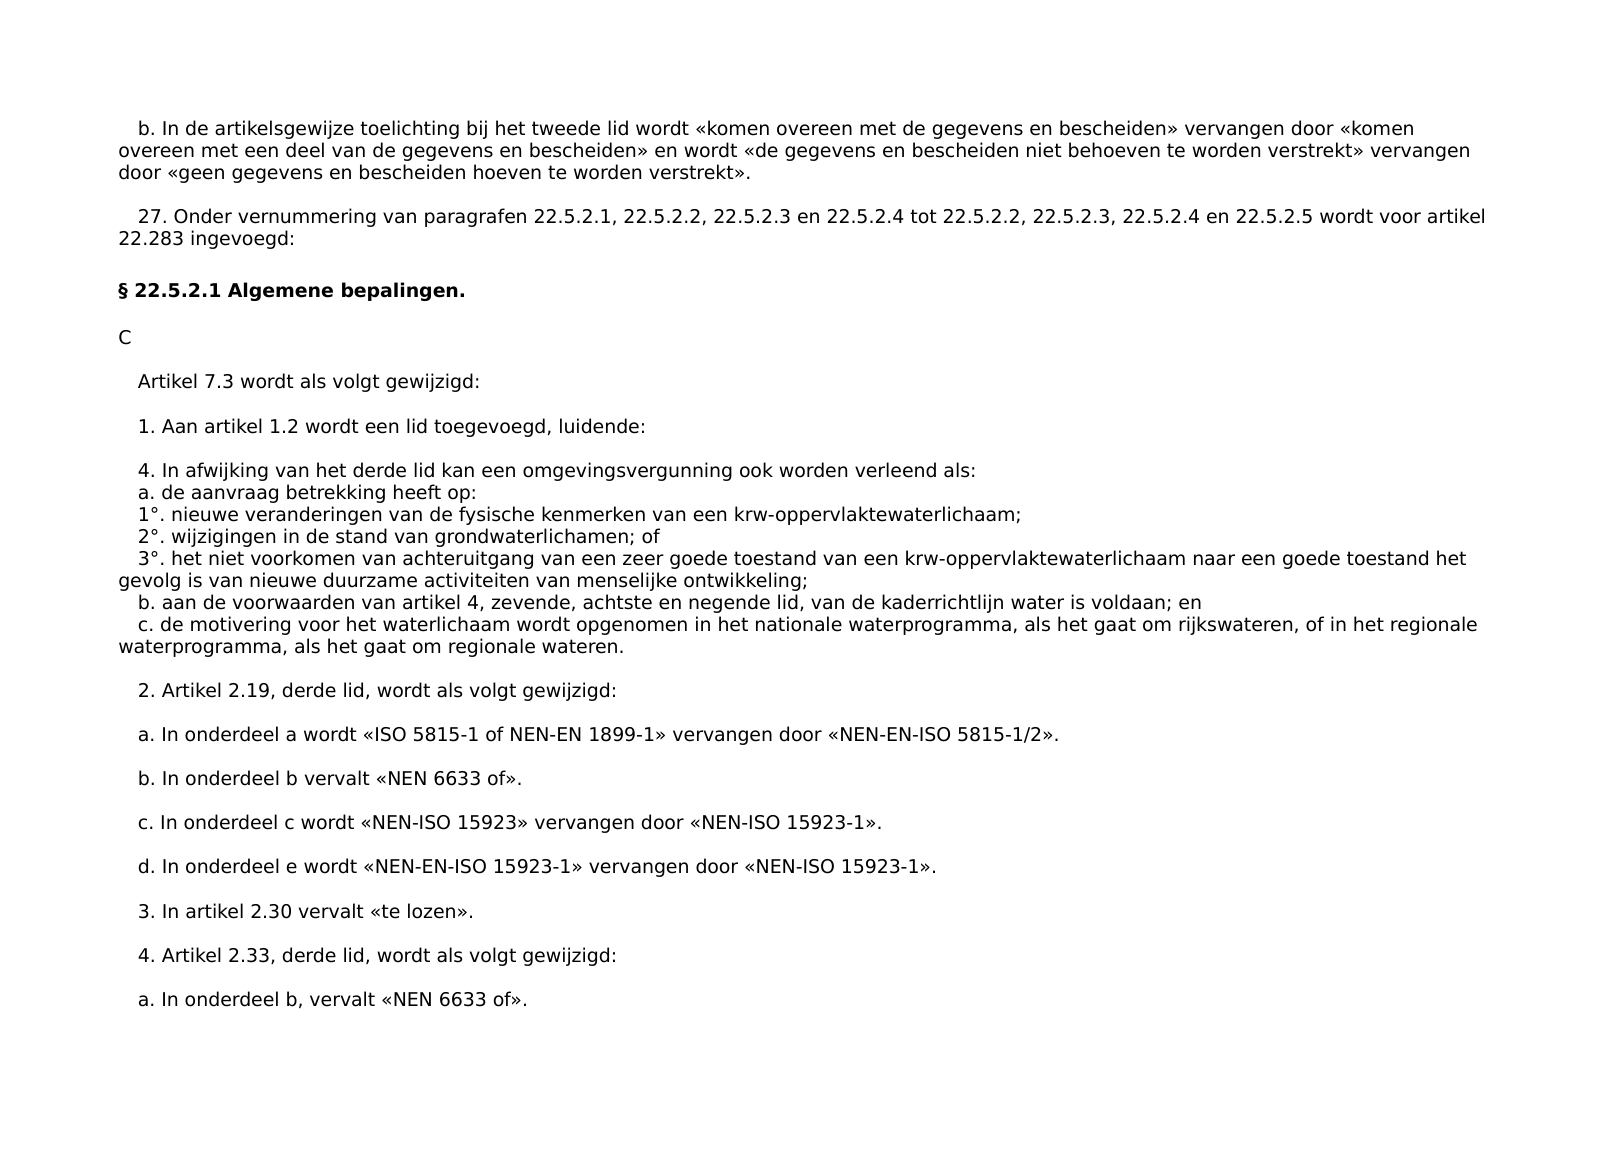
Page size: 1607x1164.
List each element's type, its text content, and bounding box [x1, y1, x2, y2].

text a. In onderdeel b, vervalt «NEN 6633 of». [118, 989, 1488, 1011]
text b. In onderdeel b vervalt «NEN 6633 of». [118, 768, 1488, 790]
text b. aan de voorwaarden van artikel 4, zevende, achtste en negende lid, van de kaderrichtlijn water is voldaan; en [118, 592, 1488, 613]
text 3°. het niet voorkomen van achteruitgang van een zeer goede toestand van een krw-oppervlaktewaterlichaam naar een goede toestand het gevolg is van nieuwe duurzame activiteiten van menselijke ontwikkeling; [118, 548, 1488, 592]
text 3. In artikel 2.30 vervalt «te lozen». [118, 901, 1488, 922]
text a. In onderdeel a wordt «ISO 5815-1 of NEN-EN 1899-1» vervangen door «NEN-EN-ISO 5815-1/2». [118, 724, 1488, 746]
text C [118, 327, 1488, 349]
text c. In onderdeel c wordt «NEN-ISO 15923» vervangen door «NEN-ISO 15923-1». [118, 812, 1488, 834]
text 4. Artikel 2.33, derde lid, wordt als volgt gewijzigd: [118, 945, 1488, 967]
text 4. In afwijking van het derde lid kan een omgevingsvergunning ook worden verleend als: [118, 460, 1488, 482]
text 1. Aan artikel 1.2 wordt een lid toegevoegd, luidende: [118, 416, 1488, 437]
text 27. Onder vernummering van paragrafen 22.5.2.1, 22.5.2.2, 22.5.2.3 en 22.5.2.4 tot 22.5.2.2, 22.5.2.3, 22.5.2.4 en 22.5.2.5 wordt voor artikel 22.283 ingevoegd: [118, 206, 1488, 250]
text Artikel 7.3 wordt als volgt gewijzigd: [118, 371, 1488, 393]
text 2. Artikel 2.19, derde lid, wordt als volgt gewijzigd: [118, 680, 1488, 702]
text a. de aanvraag betrekking heeft op: [118, 482, 1488, 504]
text 2°. wijzigingen in de stand van grondwaterlichamen; of [118, 526, 1488, 548]
text 1°. nieuwe veranderingen van de fysische kenmerken van een krw-oppervlaktewaterlichaam; [118, 504, 1488, 526]
subtitle § 22.5.2.1 Algemene bepalingen. [118, 280, 1488, 302]
text b. In de artikelsgewijze toelichting bij het tweede lid wordt «komen overeen met de gegevens en bescheiden» vervangen door «komen overeen met een deel van de gegevens en bescheiden» en wordt «de gegevens en bescheiden niet behoeven te worden verstrekt» vervangen door «geen gegevens en bescheiden hoeven te worden verstrekt». [118, 118, 1488, 184]
text c. de motivering voor het waterlichaam wordt opgenomen in het nationale waterprogramma, als het gaat om rijkswateren, of in het regionale waterprogramma, als het gaat om regionale wateren. [118, 613, 1488, 657]
text d. In onderdeel e wordt «NEN-EN-ISO 15923-1» vervangen door «NEN-ISO 15923-1». [118, 856, 1488, 878]
